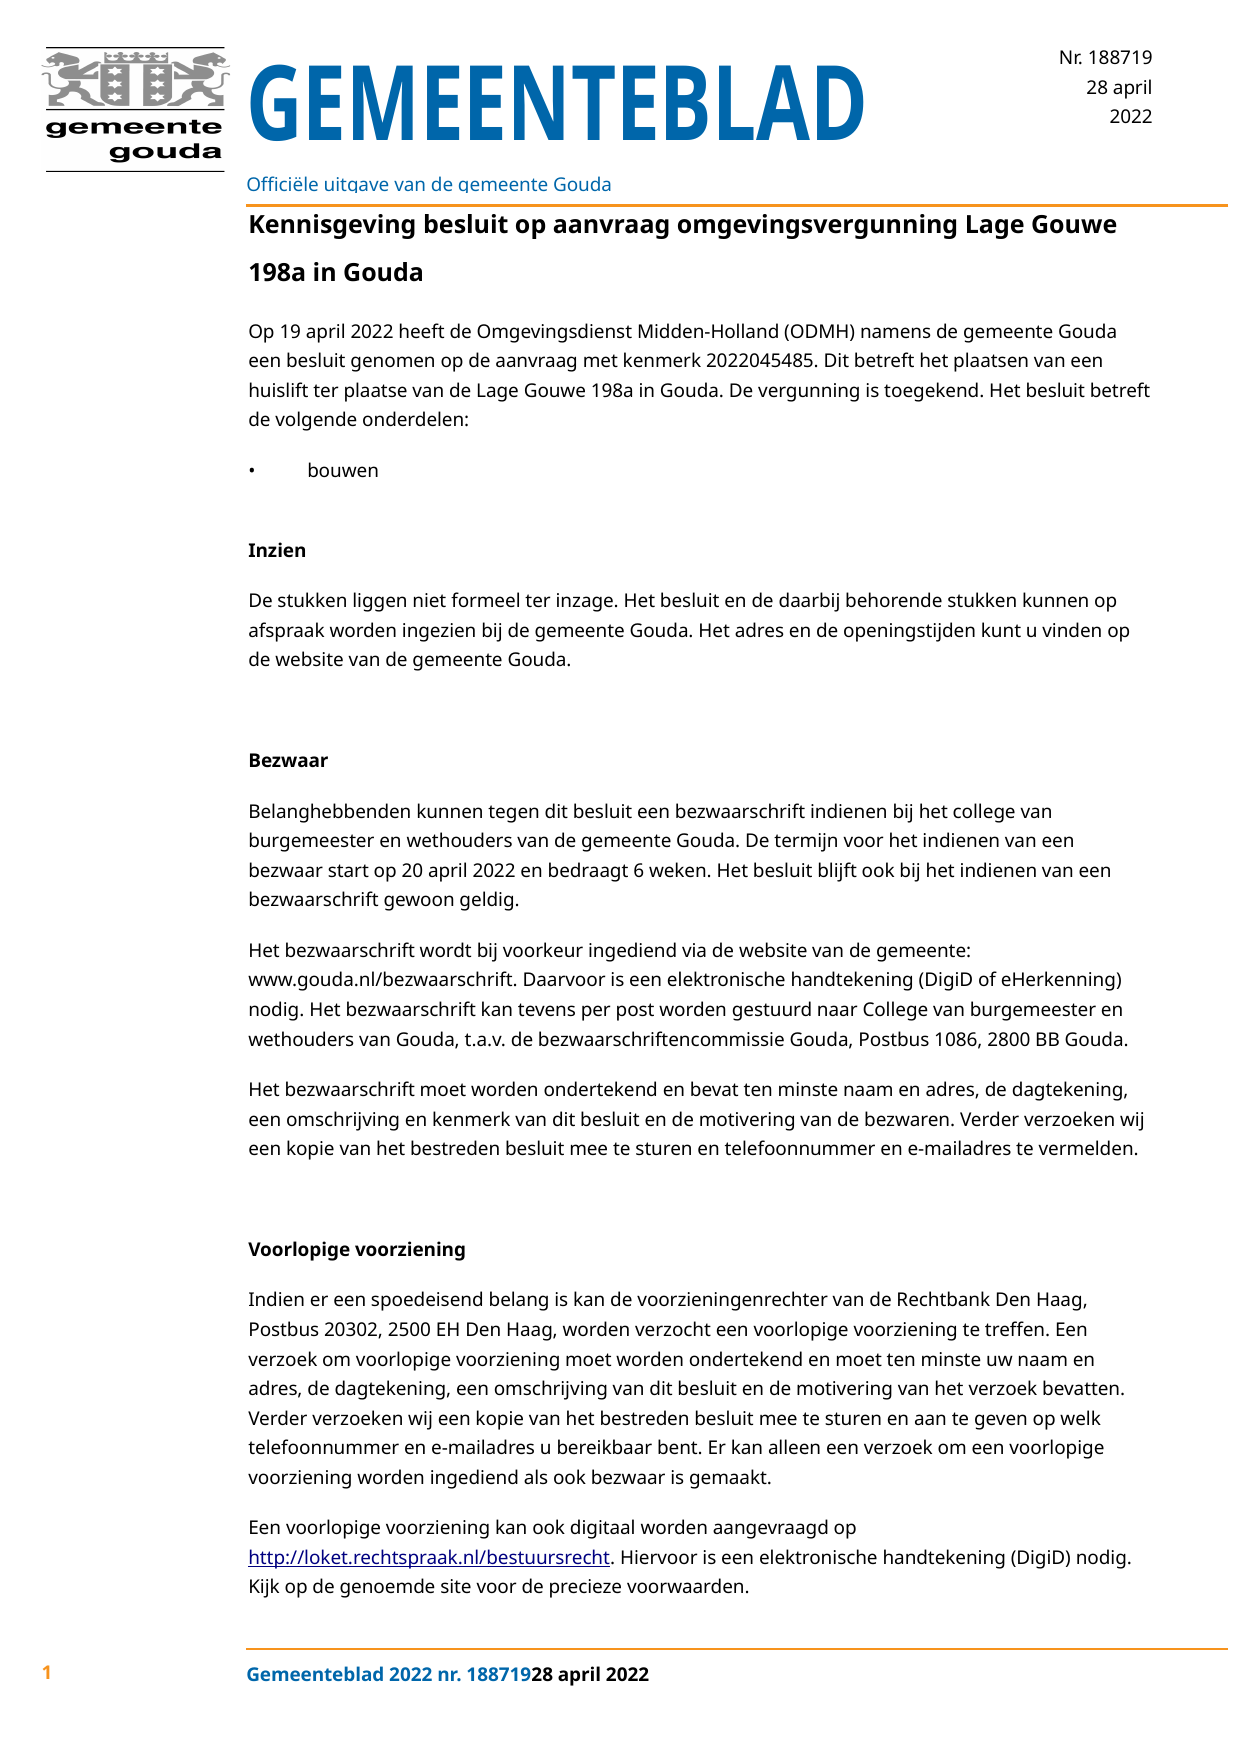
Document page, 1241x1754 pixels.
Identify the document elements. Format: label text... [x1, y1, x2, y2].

text Voorlopige voorziening [248, 1236, 1152, 1262]
text Het bezwaarschrift wordt bij voorkeur ingediend via de website van de gemeente: www.gouda.nl/bezwaarschrift. Daarvoor is een elektronische handtekening (DigiD of eHerkenning) nodig. Het bezwaarschrift kan tevens per post worden gestuurd naar College van burgemeester en wethouders van Gouda, t.a.v. de bezwaarschriftencommissie Gouda, Postbus 1086, 2800 BB Gouda. [248, 937, 1152, 1052]
text Het bezwaarschrift moet worden ondertekend en bevat ten minste naam en adres, de dagtekening, een omschrijving en kenmerk van dit besluit en de motivering van de bezwaren. Verder verzoeken wij een kopie van het bestreden besluit mee te sturen en telefoonnummer en e-mailadres te vermelden. [248, 1076, 1152, 1161]
text Belanghebbenden kunnen tegen dit besluit een bezwaarschrift indienen bij het college van burgemeester en wethouders van de gemeente Gouda. De termijn voor het indienen van een bezwaar start op 20 april 2022 en bedraagt 6 weken. Het besluit blijft ook bij het indienen van een bezwaarschrift gewoon geldig. [248, 798, 1152, 912]
text Inzien [248, 537, 1152, 563]
picture [41, 47, 231, 172]
text Op 19 april 2022 heeft de Omgevingsdienst Midden-Holland (ODMH) namens de gemeente Gouda een besluit genomen op de aanvraag met kenmerk 2022045485. Dit betreft het plaatsen van een huislift ter plaatse van de Lage Gouwe 198a in Gouda. De vergunning is toegekend. Het besluit betreft de volgende onderdelen: [248, 318, 1152, 432]
text Kennisgeving besluit op aanvraag omgevingsvergunning Lage Gouwe 198a in Gouda [248, 207, 1152, 288]
text Bezwaar [248, 747, 1152, 773]
text De stukken liggen niet formeel ter inzage. Het besluit en de daarbij behorende stukken kunnen op afspraak worden ingezien bij de gemeente Gouda. Het adres en de openingstijden kunt u vinden op de website van de gemeente Gouda. [248, 587, 1152, 672]
list bouwen [248, 457, 1152, 483]
text Indien er een spoedeisend belang is kan de voorzieningenrechter van de Rechtbank Den Haag, Postbus 20302, 2500 EH Den Haag, worden verzocht een voorlopige voorziening te treffen. Een verzoek om voorlopige voorziening moet worden ondertekend en moet ten minste uw naam en adres, de dagtekening, een omschrijving van dit besluit en de motivering van het verzoek bevatten. Verder verzoeken wij een kopie van het bestreden besluit mee te sturen en aan te geven op welk telefoonnummer en e-mailadres u bereikbaar bent. Er kan alleen een verzoek om een voorlopige voorziening worden ingediend als ook bezwaar is gemaakt. [248, 1287, 1152, 1490]
text Een voorlopige voorziening kan ook digitaal worden aangevraagd op http://loket.rechtspraak.nl/bestuursrecht. Hiervoor is een elektronische handtekening (DigiD) nodig. Kijk op de genoemde site voor de precieze voorwaarden. [248, 1514, 1152, 1599]
